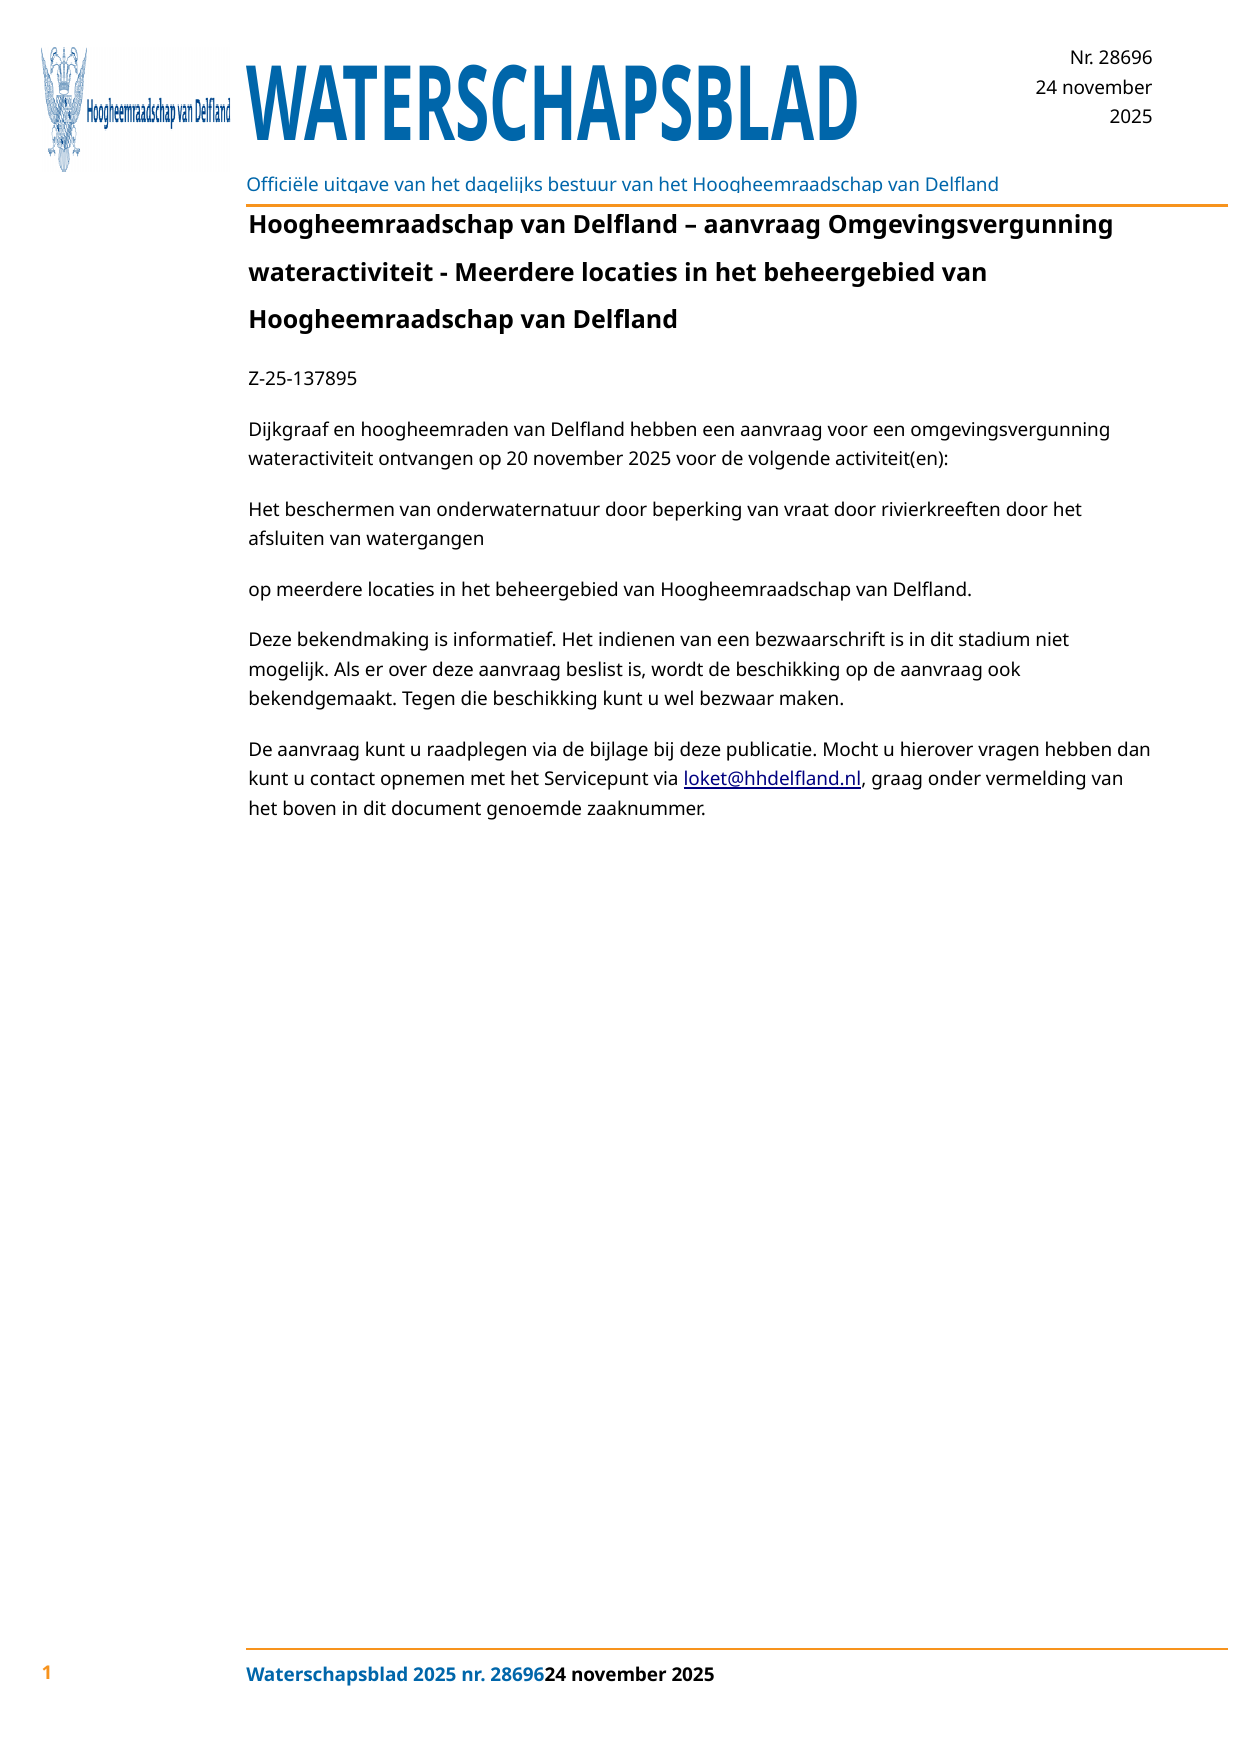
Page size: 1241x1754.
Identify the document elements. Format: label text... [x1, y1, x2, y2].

text De aanvraag kunt u raadplegen via de bijlage bij deze publicatie. Mocht u hierover vragen hebben dan kunt u contact opnemen met het Servicepunt via loket@hhdelfland.nl, graag onder vermelding van het boven in dit document genoemde zaaknummer. [248, 736, 1152, 821]
text Dijkgraaf en hoogheemraden van Delfland hebben een aanvraag voor een omgevingsvergunning wateractiviteit ontvangen op 20 november 2025 voor de volgende activiteit(en): [248, 416, 1152, 471]
text Deze bekendmaking is informatief. Het indienen van een bezwaarschrift is in dit stadium niet mogelijk. Als er over deze aanvraag beslist is, wordt de beschikking op de aanvraag ook bekendgemaakt. Tegen die beschikking kunt u wel bezwaar maken. [248, 626, 1152, 711]
text Hoogheemraadschap van Delfland – aanvraag Omgevingsvergunning wateractiviteit - Meerdere locaties in het beheergebied van Hoogheemraadschap van Delfland [248, 207, 1152, 336]
text op meerdere locaties in het beheergebied van Hoogheemraadschap van Delfland. [248, 576, 1152, 602]
text Z-25-137895 [248, 366, 1152, 391]
picture [41, 47, 231, 172]
text Het beschermen van onderwaternatuur door beperking van vraat door rivierkreeften door het afsluiten van watergangen [248, 496, 1152, 551]
